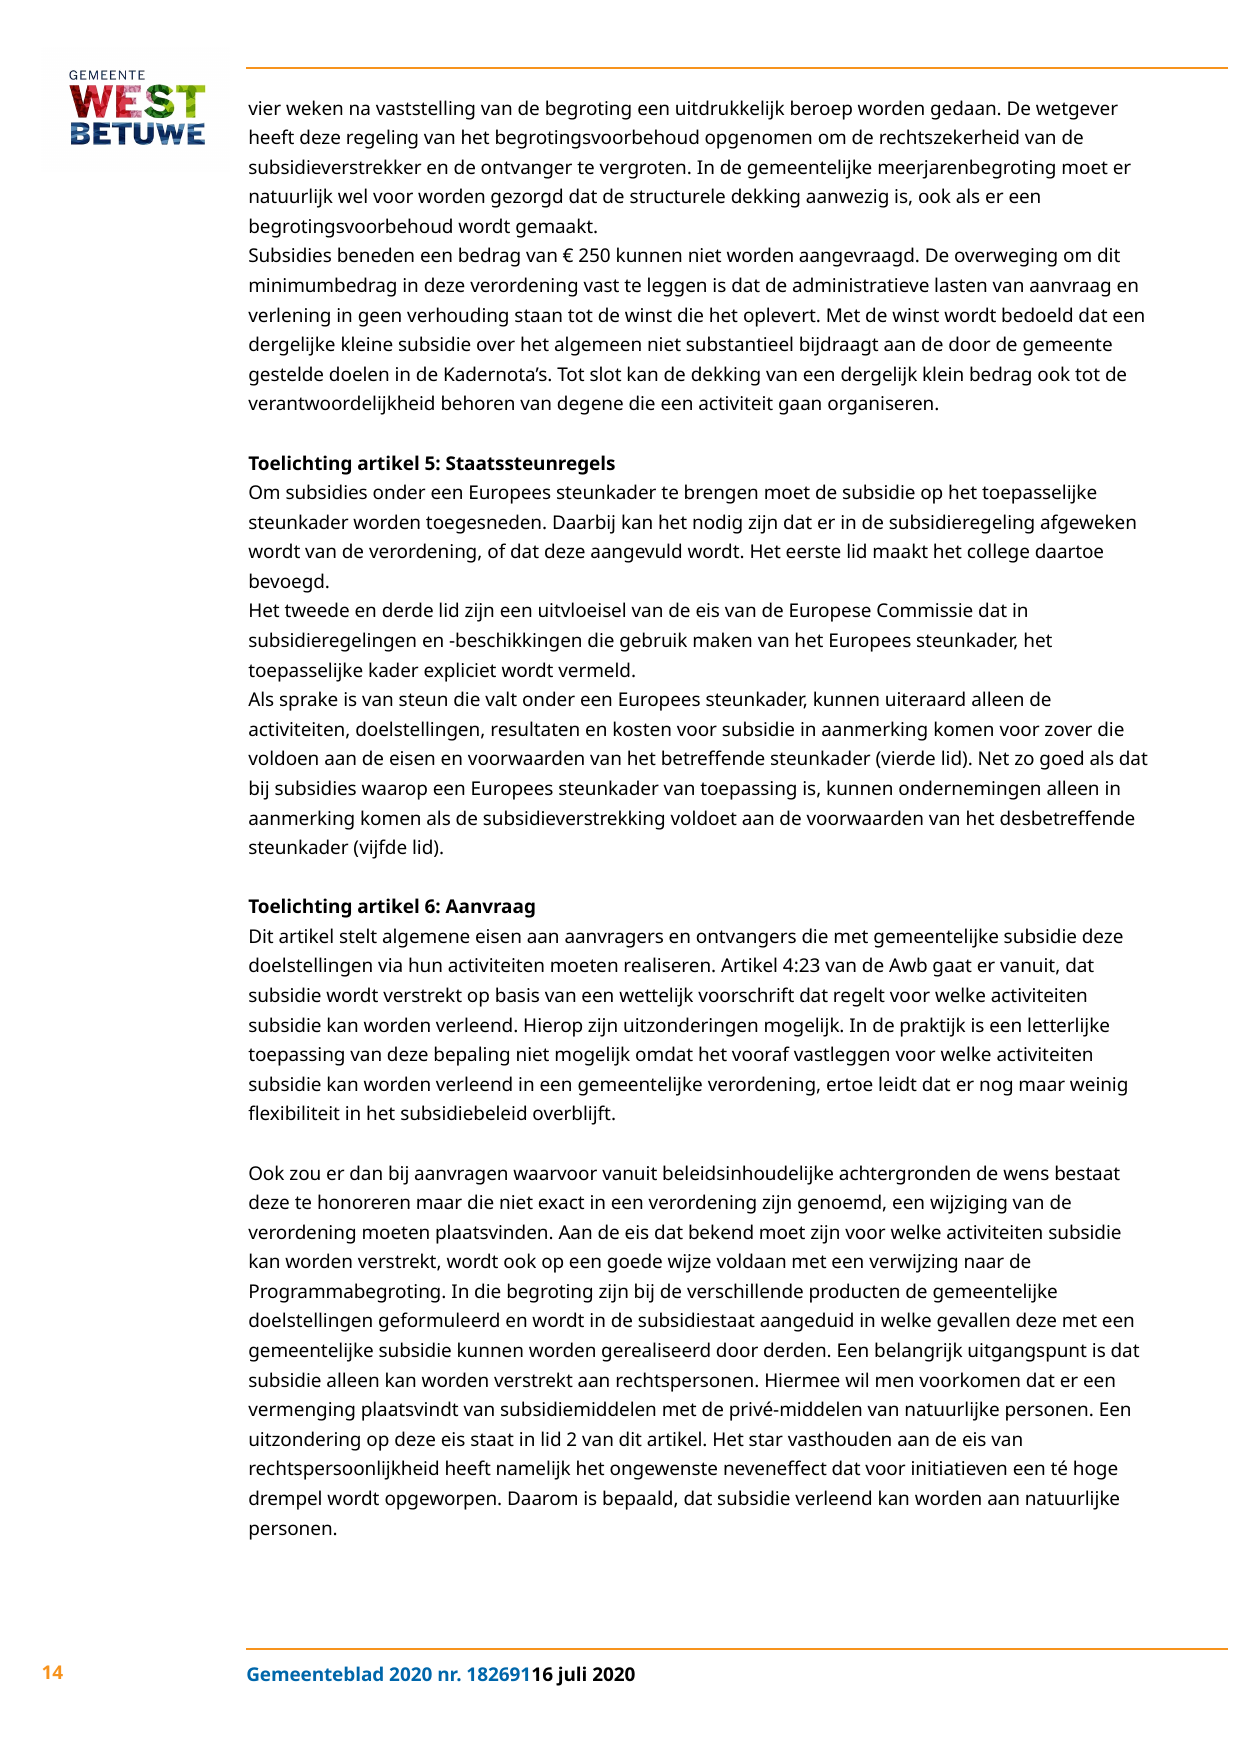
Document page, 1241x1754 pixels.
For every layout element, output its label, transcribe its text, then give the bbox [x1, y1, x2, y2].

text Dit artikel stelt algemene eisen aan aanvragers en ontvangers die met gemeentelijke subsidie deze doelstellingen via hun activiteiten moeten realiseren. Artikel 4:23 van de Awb gaat er vanuit, dat subsidie wordt verstrekt op basis van een wettelijk voorschrift dat regelt voor welke activiteiten subsidie kan worden verleend. Hierop zijn uitzonderingen mogelijk. In de praktijk is een letterlijke toepassing van deze bepaling niet mogelijk omdat het vooraf vastleggen voor welke activiteiten subsidie kan worden verleend in een gemeentelijke verordening, ertoe leidt dat er nog maar weinig flexibiliteit in het subsidiebeleid overblijft. [248, 923, 1152, 1126]
text Om subsidies onder een Europees steunkader te brengen moet de subsidie op het toepasselijke steunkader worden toegesneden. Daarbij kan het nodig zijn dat er in de subsidieregeling afgeweken wordt van de verordening, of dat deze aangevuld wordt. Het eerste lid maakt het college daartoe bevoegd. [248, 479, 1152, 594]
text Het tweede en derde lid zijn een uitvloeisel van de eis van de Europese Commissie dat in subsidieregelingen en -beschikkingen die gebruik maken van het Europees steunkader, het toepasselijke kader expliciet wordt vermeld. [248, 598, 1152, 683]
text Als sprake is van steun die valt onder een Europees steunkader, kunnen uiteraard alleen de activiteiten, doelstellingen, resultaten en kosten voor subsidie in aanmerking komen voor zover die voldoen aan de eisen en voorwaarden van het betreffende steunkader (vierde lid). Net zo goed als dat bij subsidies waarop een Europees steunkader van toepassing is, kunnen ondernemingen alleen in aanmerking komen als de subsidieverstrekking voldoet aan de voorwaarden van het desbetreffende steunkader (vijfde lid). [248, 686, 1152, 860]
text Subsidies beneden een bedrag van € 250 kunnen niet worden aangevraagd. De overweging om dit minimumbedrag in deze verordening vast te leggen is dat de administratieve lasten van aanvraag en verlening in geen verhouding staan tot de winst die het oplevert. Met de winst wordt bedoeld dat een dergelijke kleine subsidie over het algemeen niet substantieel bijdraagt aan de door de gemeente gestelde doelen in de Kadernota’s. Tot slot kan de dekking van een dergelijk klein bedrag ook tot de verantwoordelijkheid behoren van degene die een activiteit gaan organiseren. [248, 243, 1152, 416]
text vier weken na vaststelling van de begroting een uitdrukkelijk beroep worden gedaan. De wetgever heeft deze regeling van het begrotingsvoorbehoud opgenomen om de rechtszekerheid van de subsidieverstrekker en de ontvanger te vergroten. In de gemeentelijke meerjarenbegroting moet er natuurlijk wel voor worden gezorgd dat de structurele dekking aanwezig is, ook als er een begrotingsvoorbehoud wordt gemaakt. [248, 95, 1152, 239]
text Toelichting artikel 5: Staatssteunregels [248, 450, 1152, 476]
text Toelichting artikel 6: Aanvraag [248, 893, 1152, 919]
picture [41, 47, 231, 172]
text Ook zou er dan bij aanvragen waarvoor vanuit beleidsinhoudelijke achtergronden de wens bestaat deze te honoreren maar die niet exact in een verordening zijn genoemd, een wijziging van de verordening moeten plaatsvinden. Aan de eis dat bekend moet zijn voor welke activiteiten subsidie kan worden verstrekt, wordt ook op een goede wijze voldaan met een verwijzing naar de Programmabegroting. In die begroting zijn bij de verschillende producten de gemeentelijke doelstellingen geformuleerd en wordt in de subsidiestaat aangeduid in welke gevallen deze met een gemeentelijke subsidie kunnen worden gerealiseerd door derden. Een belangrijk uitgangspunt is dat subsidie alleen kan worden verstrekt aan rechtspersonen. Hiermee wil men voorkomen dat er een vermenging plaatsvindt van subsidiemiddelen met de privé-middelen van natuurlijke personen. Een uitzondering op deze eis staat in lid 2 van dit artikel. Het star vasthouden aan de eis van rechtspersoonlijkheid heeft namelijk het ongewenste neveneffect dat voor initiatieven een té hoge drempel wordt opgeworpen. Daarom is bepaald, dat subsidie verleend kan worden aan natuurlijke personen. [248, 1160, 1152, 1541]
